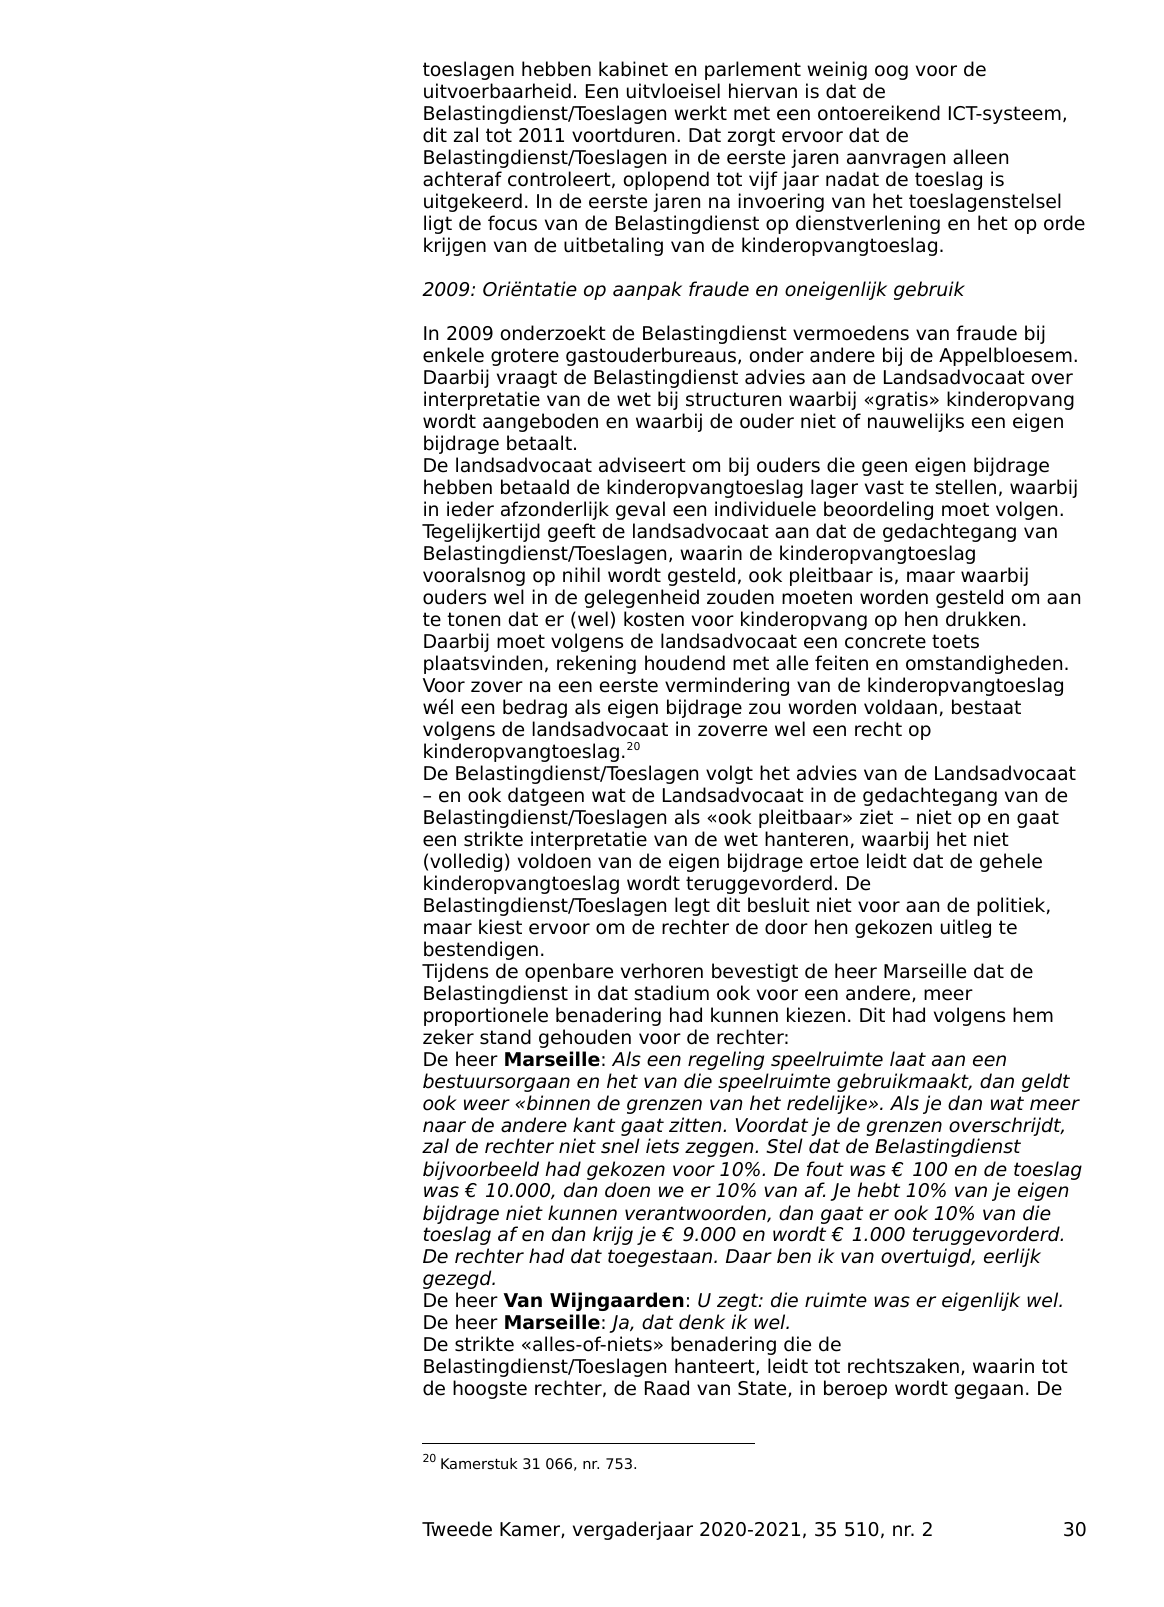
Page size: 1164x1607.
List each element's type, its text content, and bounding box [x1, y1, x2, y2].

text De strikte «alles-of-niets» benadering die de Belastingdienst/Toeslagen hanteert, leidt tot rechtszaken, waarin tot de hoogste rechter, de Raad van State, in beroep wordt gegaan. De [422, 1334, 1087, 1400]
text De Belastingdienst/Toeslagen volgt het advies van de Landsadvocaat – en ook datgeen wat de Landsadvocaat in de gedachtegang van de Belastingdienst/Toeslagen als «ook pleitbaar» ziet – niet op en gaat een strikte interpretatie van de wet hanteren, waarbij het niet (volledig) voldoen van de eigen bijdrage ertoe leidt dat de gehele kinderopvangtoeslag wordt teruggevorderd. De Belastingdienst/Toeslagen legt dit besluit niet voor aan de politiek, maar kiest ervoor om de rechter de door hen gekozen uitleg te bestendigen. [422, 763, 1087, 961]
text De heer Marseille: Ja, dat denk ik wel. [422, 1312, 1087, 1334]
text De heer Van Wijngaarden: U zegt: die ruimte was er eigenlijk wel. [422, 1290, 1087, 1312]
subtitle 2009: Oriëntatie op aanpak fraude en oneigenlijk gebruik [422, 279, 1087, 301]
text toeslagen hebben kabinet en parlement weinig oog voor de uitvoerbaarheid. Een uitvloeisel hiervan is dat de Belastingdienst/Toeslagen werkt met een ontoereikend ICT-systeem, dit zal tot 2011 voortduren. Dat zorgt ervoor dat de Belastingdienst/Toeslagen in de eerste jaren aanvragen alleen achteraf controleert, oplopend tot vijf jaar nadat de toeslag is uitgekeerd. In de eerste jaren na invoering van het toeslagenstelsel ligt de focus van de Belastingdienst op dienstverlening en het op orde krijgen van de uitbetaling van de kinderopvangtoeslag. [422, 59, 1087, 257]
text Kamerstuk 31 066, nr. 753. [422, 1452, 1087, 1474]
text Tijdens de openbare verhoren bevestigt de heer Marseille dat de Belastingdienst in dat stadium ook voor een andere, meer proportionele benadering had kunnen kiezen. Dit had volgens hem zeker stand gehouden voor de rechter: [422, 961, 1087, 1048]
text De landsadvocaat adviseert om bij ouders die geen eigen bijdrage hebben betaald de kinderopvangtoeslag lager vast te stellen, waarbij in ieder afzonderlijk geval een individuele beoordeling moet volgen. Tegelijkertijd geeft de landsadvocaat aan dat de gedachtegang van Belastingdienst/Toeslagen, waarin de kinderopvangtoeslag vooralsnog op nihil wordt gesteld, ook pleitbaar is, maar waarbij ouders wel in de gelegenheid zouden moeten worden gesteld om aan te tonen dat er (wel) kosten voor kinderopvang op hen drukken. Daarbij moet volgens de landsadvocaat een concrete toets plaatsvinden, rekening houdend met alle feiten en omstandigheden. Voor zover na een eerste vermindering van de kinderopvangtoeslag wél een bedrag als eigen bijdrage zou worden voldaan, bestaat volgens de landsadvocaat in zoverre wel een recht op kinderopvangtoeslag. [422, 455, 1087, 763]
text In 2009 onderzoekt de Belastingdienst vermoedens van fraude bij enkele grotere gastouderbureaus, onder andere bij de Appelbloesem. Daarbij vraagt de Belastingdienst advies aan de Landsadvocaat over interpretatie van de wet bij structuren waarbij «gratis» kinderopvang wordt aangeboden en waarbij de ouder niet of nauwelijks een eigen bijdrage betaalt. [422, 323, 1087, 455]
text De heer Marseille: Als een regeling speelruimte laat aan een bestuursorgaan en het van die speelruimte gebruikmaakt, dan geldt ook weer «binnen de grenzen van het redelijke». Als je dan wat meer naar de andere kant gaat zitten. Voordat je de grenzen overschrijdt, zal de rechter niet snel iets zeggen. Stel dat de Belastingdienst bijvoorbeeld had gekozen voor 10%. De fout was € 100 en de toeslag was € 10.000, dan doen we er 10% van af. Je hebt 10% van je eigen bijdrage niet kunnen verantwoorden, dan gaat er ook 10% van die toeslag af en dan krijg je € 9.000 en wordt € 1.000 teruggevorderd. De rechter had dat toegestaan. Daar ben ik van overtuigd, eerlijk gezegd. [422, 1048, 1087, 1290]
